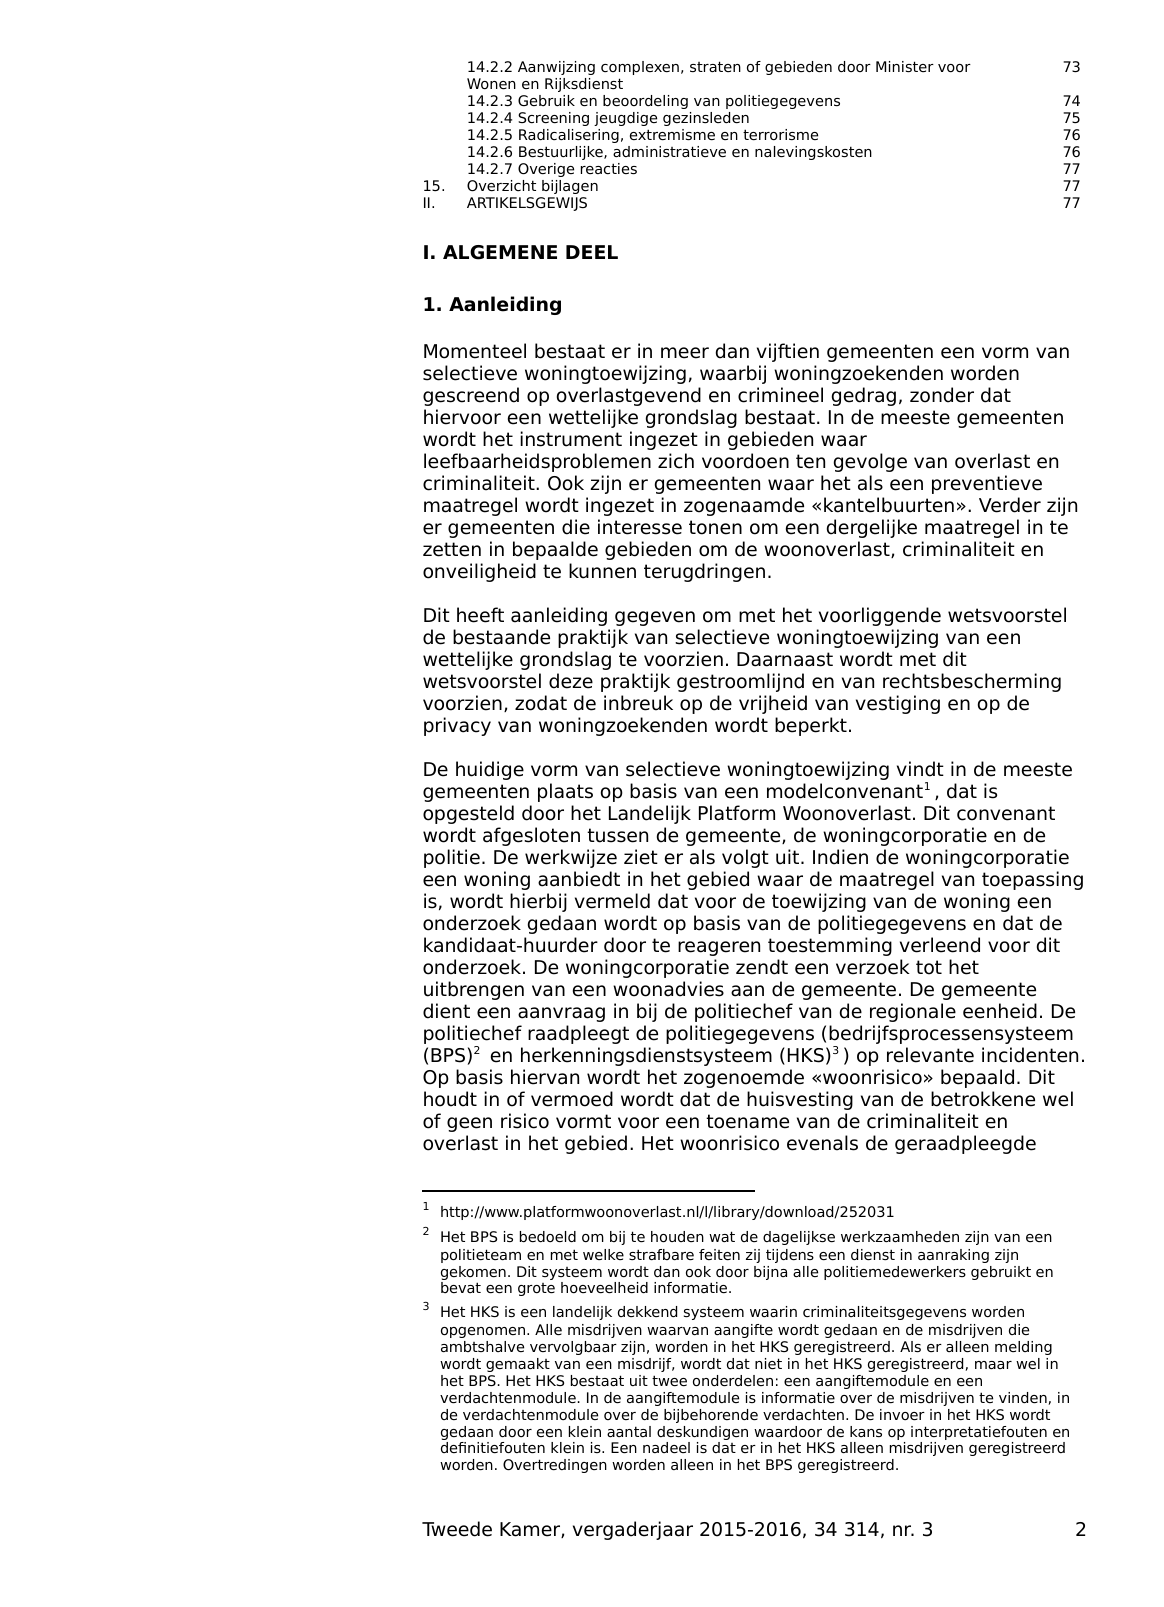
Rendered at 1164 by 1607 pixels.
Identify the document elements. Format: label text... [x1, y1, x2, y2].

table_cell 74 [1021, 93, 1087, 110]
subtitle I. ALGEMENE DEEL [422, 242, 1087, 264]
table_cell 14.2.7 Overige reacties [461, 161, 1021, 178]
table_cell [422, 110, 461, 127]
table_cell Overzicht bijlagen [461, 178, 1021, 195]
table_cell II. [422, 195, 461, 212]
text http://www.platformwoonoverlast.nl/l/library/download/252031 [422, 1200, 1087, 1222]
table_cell 15. [422, 178, 461, 195]
table_cell 76 [1021, 144, 1087, 161]
table_cell 14.2.2 Aanwijzing complexen, straten of gebieden door Minister voor Wonen en Rijksdienst [461, 59, 1021, 93]
text Dit heeft aanleiding gegeven om met het voorliggende wetsvoorstel de bestaande praktijk van selectieve woningtoewijzing van een wettelijke grondslag te voorzien. Daarnaast wordt met dit wetsvoorstel deze praktijk gestroomlijnd en van rechtsbescherming voorzien, zodat de inbreuk op de vrijheid van vestiging en op de privacy van woningzoekenden wordt beperkt. [422, 605, 1087, 737]
table_cell [422, 59, 461, 93]
table_cell [422, 93, 461, 110]
table_cell [422, 161, 461, 178]
table_cell [422, 144, 461, 161]
text Het BPS is bedoeld om bij te houden wat de dagelijkse werkzaamheden zijn van een politieteam en met welke strafbare feiten zij tijdens een dienst in aanraking zijn gekomen. Dit systeem wordt dan ook door bijna alle politiemedewerkers gebruikt en bevat een grote hoeveelheid informatie. [422, 1225, 1087, 1297]
table_cell 77 [1021, 195, 1087, 212]
table_cell 75 [1021, 110, 1087, 127]
table_cell 73 [1021, 59, 1087, 93]
text De huidige vorm van selectieve woningtoewijzing vindt in de meeste gemeenten plaats op basis van een modelconvenant, dat is opgesteld door het Landelijk Platform Woonoverlast. Dit convenant wordt afgesloten tussen de gemeente, de woningcorporatie en de politie. De werkwijze ziet er als volgt uit. Indien de woningcorporatie een woning aanbiedt in het gebied waar de maatregel van toepassing is, wordt hierbij vermeld dat voor de toewijzing van de woning een onderzoek gedaan wordt op basis van de politiegegevens en dat de kandidaat-huurder door te reageren toestemming verleend voor dit onderzoek. De woningcorporatie zendt een verzoek tot het uitbrengen van een woonadvies aan de gemeente. De gemeente dient een aanvraag in bij de politiechef van de regionale eenheid. De politiechef raadpleegt de politiegegevens (bedrijfsprocessensysteem (BPS) en herkenningsdienstsysteem (HKS)) op relevante incidenten. Op basis hiervan wordt het zogenoemde «woonrisico» bepaald. Dit houdt in of vermoed wordt dat de huisvesting van de betrokkene wel of geen risico vormt voor een toename van de criminaliteit en overlast in het gebied. Het woonrisico evenals de geraadpleegde [422, 759, 1087, 1154]
text Momenteel bestaat er in meer dan vijftien gemeenten een vorm van selectieve woningtoewijzing, waarbij woningzoekenden worden gescreend op overlastgevend en crimineel gedrag, zonder dat hiervoor een wettelijke grondslag bestaat. In de meeste gemeenten wordt het instrument ingezet in gebieden waar leefbaarheidsproblemen zich voordoen ten gevolge van overlast en criminaliteit. Ook zijn er gemeenten waar het als een preventieve maatregel wordt ingezet in zogenaamde «kantelbuurten». Verder zijn er gemeenten die interesse tonen om een dergelijke maatregel in te zetten in bepaalde gebieden om de woonoverlast, criminaliteit en onveiligheid te kunnen terugdringen. [422, 341, 1087, 583]
table_cell 77 [1021, 161, 1087, 178]
table_cell 14.2.6 Bestuurlijke, administratieve en nalevingskosten [461, 144, 1021, 161]
table_cell 14.2.4 Screening jeugdige gezinsleden [461, 110, 1021, 127]
table_cell 76 [1021, 127, 1087, 144]
table_cell 77 [1021, 178, 1087, 195]
table_cell 14.2.3 Gebruik en beoordeling van politiegegevens [461, 93, 1021, 110]
table_cell 14.2.5 Radicalisering, extremisme en terrorisme [461, 127, 1021, 144]
table_cell [422, 127, 461, 144]
text Het HKS is een landelijk dekkend systeem waarin criminaliteitsgegevens worden opgenomen. Alle misdrijven waarvan aangifte wordt gedaan en de misdrijven die ambtshalve vervolgbaar zijn, worden in het HKS geregistreerd. Als er alleen melding wordt gemaakt van een misdrijf, wordt dat niet in het HKS geregistreerd, maar wel in het BPS. Het HKS bestaat uit twee onderdelen: een aangiftemodule en een verdachtenmodule. In de aangiftemodule is informatie over de misdrijven te vinden, in de verdachtenmodule over de bijbehorende verdachten. De invoer in het HKS wordt gedaan door een klein aantal deskundigen waardoor de kans op interpretatiefouten en definitiefouten klein is. Een nadeel is dat er in het HKS alleen misdrijven geregistreerd worden. Overtredingen worden alleen in het BPS geregistreerd. [422, 1300, 1087, 1474]
table_cell ARTIKELSGEWIJS [461, 195, 1021, 212]
subtitle 1. Aanleiding [422, 294, 1087, 316]
